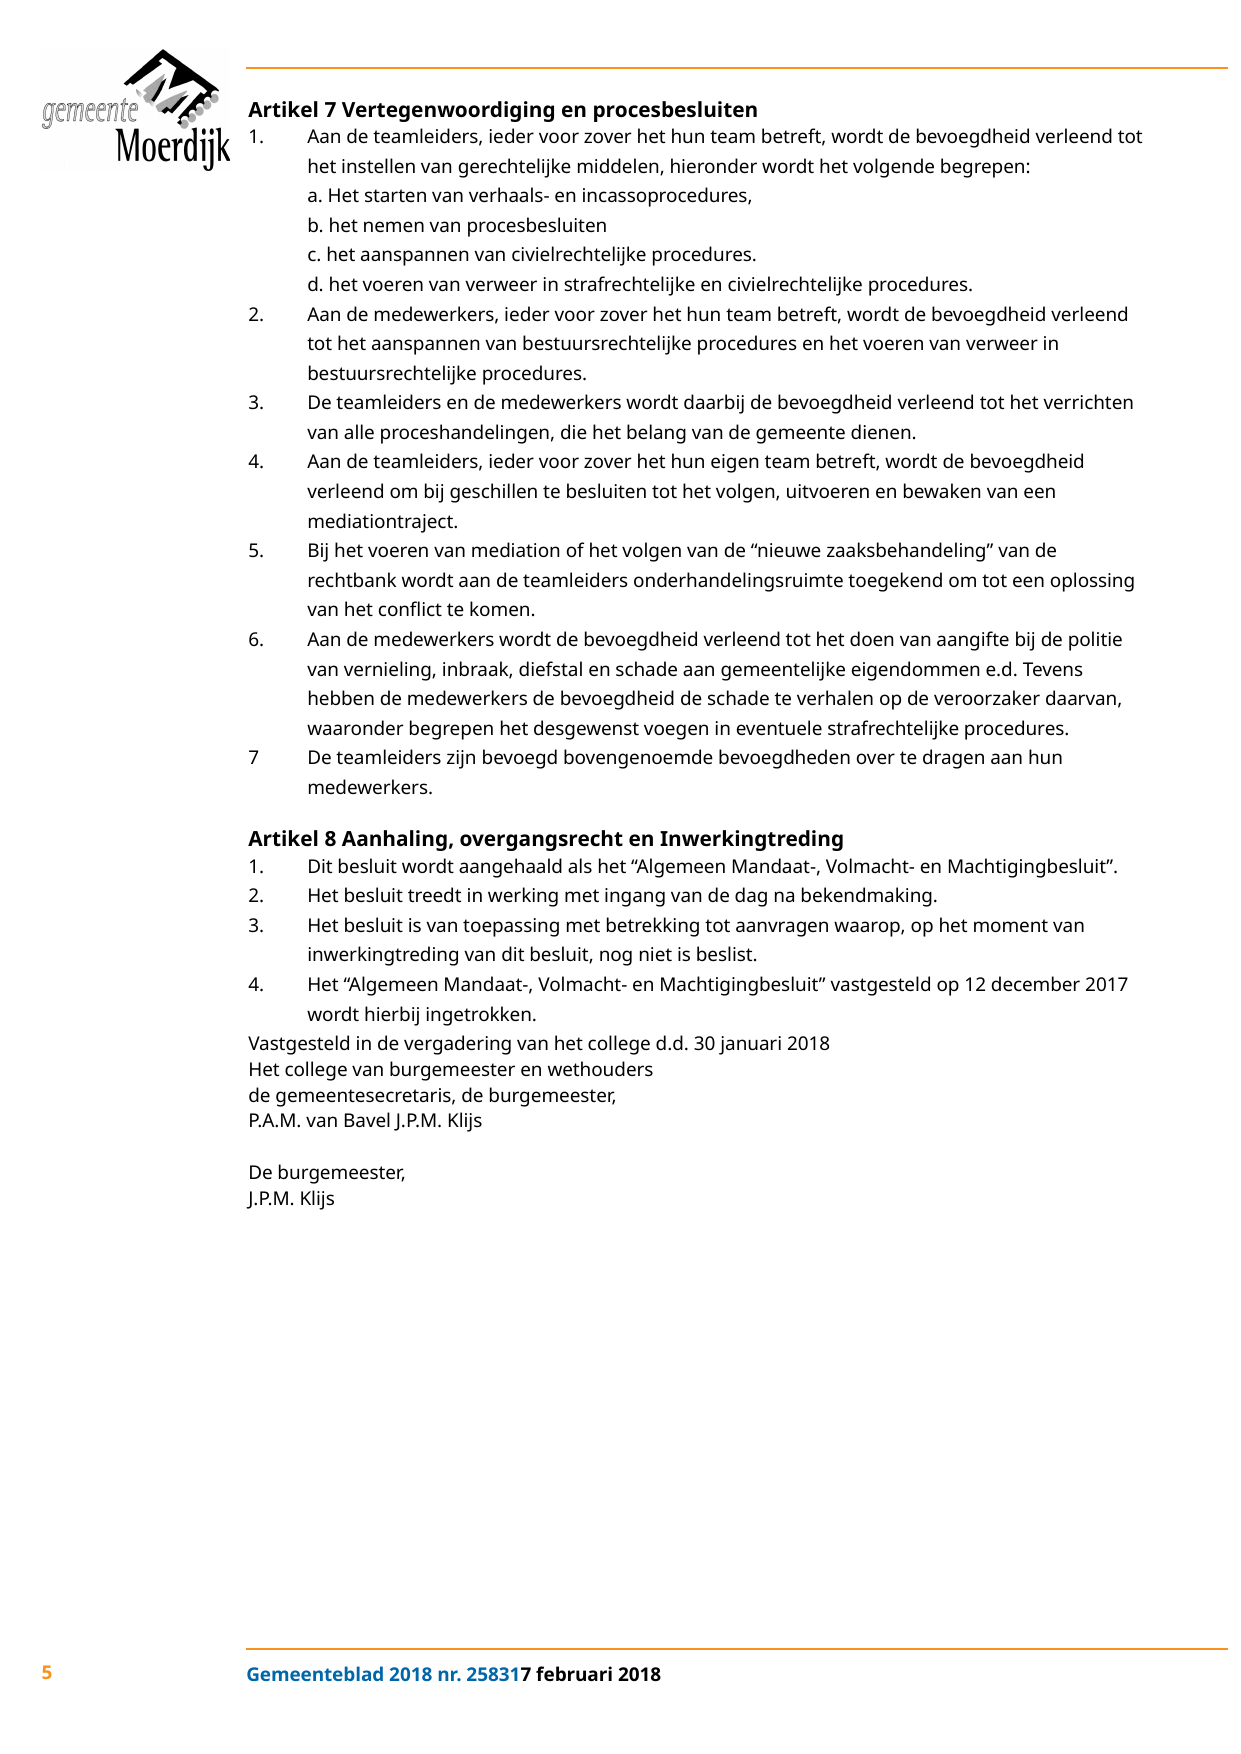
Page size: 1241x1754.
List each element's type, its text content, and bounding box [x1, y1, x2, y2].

text Artikel 8 Aanhaling, overgangsrecht en Inwerkingtreding [248, 824, 1152, 853]
list c. het aanspannen van civielrechtelijke procedures. [248, 242, 1152, 267]
picture [41, 47, 231, 172]
list Dit besluit wordt aangehaald als het “Algemeen Mandaat-, Volmacht- en Machtigingbesluit”. [248, 853, 1152, 879]
list Het “Algemeen Mandaat-, Volmacht- en Machtigingbesluit” vastgesteld op 12 december 2017 wordt hierbij ingetrokken. [248, 971, 1152, 1027]
list b. het nemen van procesbesluiten [248, 212, 1152, 238]
list Aan de teamleiders, ieder voor zover het hun eigen team betreft, wordt de bevoegdheid verleend om bij geschillen te besluiten tot het volgen, uitvoeren en bewaken van een mediationtraject. [248, 449, 1152, 533]
text Vastgesteld in de vergadering van het college d.d. 30 januari 2018 [248, 1030, 1152, 1056]
text P.A.M. van Bavel J.P.M. Klijs [248, 1108, 1152, 1133]
list De teamleiders zijn bevoegd bovengenoemde bevoegdheden over te dragen aan hun medewerkers. [248, 744, 1152, 800]
list De teamleiders en de medewerkers wordt daarbij de bevoegdheid verleend tot het verrichten van alle proceshandelingen, die het belang van de gemeente dienen. [248, 389, 1152, 445]
list a. Het starten van verhaals- en incassoprocedures, [248, 182, 1152, 208]
text Artikel 7 Vertegenwoordiging en procesbesluiten [248, 95, 1152, 123]
text J.P.M. Klijs [248, 1185, 1152, 1211]
text Het college van burgemeester en wethouders [248, 1056, 1152, 1082]
list Aan de teamleiders, ieder voor zover het hun team betreft, wordt de bevoegdheid verleend tot het instellen van gerechtelijke middelen, hieronder wordt het volgende begrepen: [248, 123, 1152, 178]
list Aan de medewerkers wordt de bevoegdheid verleend tot het doen van aangifte bij de politie van vernieling, inbraak, diefstal en schade aan gemeentelijke eigendommen e.d. Tevens hebben de medewerkers de bevoegdheid de schade te verhalen op de veroorzaker daarvan, waaronder begrepen het desgewenst voegen in eventuele strafrechtelijke procedures. [248, 626, 1152, 741]
text de gemeentesecretaris, de burgemeester, [248, 1082, 1152, 1108]
list Het besluit is van toepassing met betrekking tot aanvragen waarop, op het moment van inwerkingtreding van dit besluit, nog niet is beslist. [248, 912, 1152, 967]
list Aan de medewerkers, ieder voor zover het hun team betreft, wordt de bevoegdheid verleend tot het aanspannen van bestuursrechtelijke procedures en het voeren van verweer in bestuursrechtelijke procedures. [248, 301, 1152, 386]
text De burgemeester, [248, 1159, 1152, 1185]
list Bij het voeren van mediation of het volgen van de “nieuwe zaaksbehandeling” van de rechtbank wordt aan de teamleiders onderhandelingsruimte toegekend om tot een oplossing van het conflict te komen. [248, 537, 1152, 622]
list Het besluit treedt in werking met ingang van de dag na bekendmaking. [248, 882, 1152, 908]
list d. het voeren van verweer in strafrechtelijke en civielrechtelijke procedures. [248, 271, 1152, 297]
